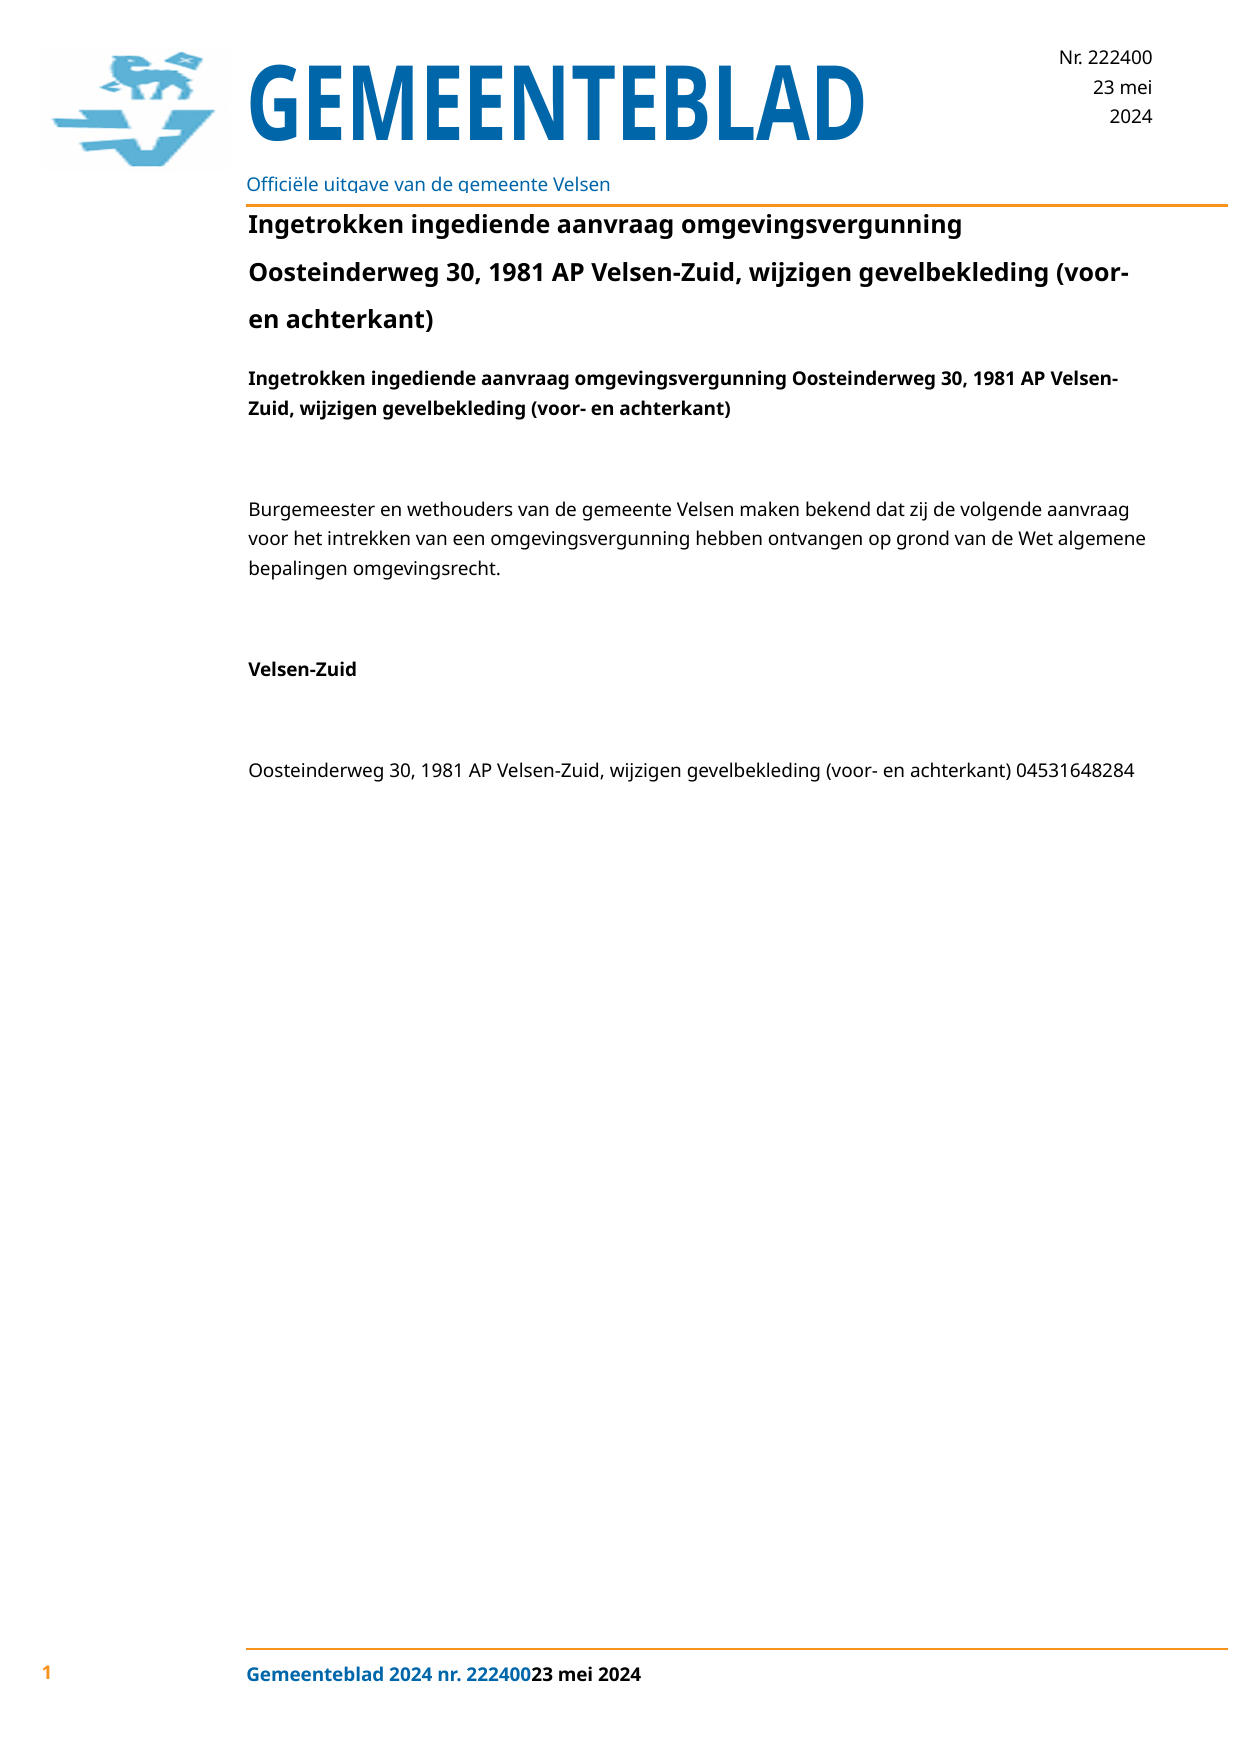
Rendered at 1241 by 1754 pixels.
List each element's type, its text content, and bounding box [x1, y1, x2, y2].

text Burgemeester en wethouders van de gemeente Velsen maken bekend dat zij de volgende aanvraag voor het intrekken van een omgevingsvergunning hebben ontvangen op grond van de Wet algemene bepalingen omgevingsrecht. [248, 496, 1152, 581]
picture [41, 47, 231, 172]
text Velsen-Zuid [248, 656, 1152, 682]
text Oosteinderweg 30, 1981 AP Velsen-Zuid, wijzigen gevelbekleding (voor- en achterkant) 04531648284 [248, 757, 1152, 782]
text Ingetrokken ingediende aanvraag omgevingsvergunning Oosteinderweg 30, 1981 AP Velsen-Zuid, wijzigen gevelbekleding (voor- en achterkant) [248, 366, 1152, 421]
text Ingetrokken ingediende aanvraag omgevingsvergunning Oosteinderweg 30, 1981 AP Velsen-Zuid, wijzigen gevelbekleding (voor- en achterkant) [248, 207, 1152, 336]
